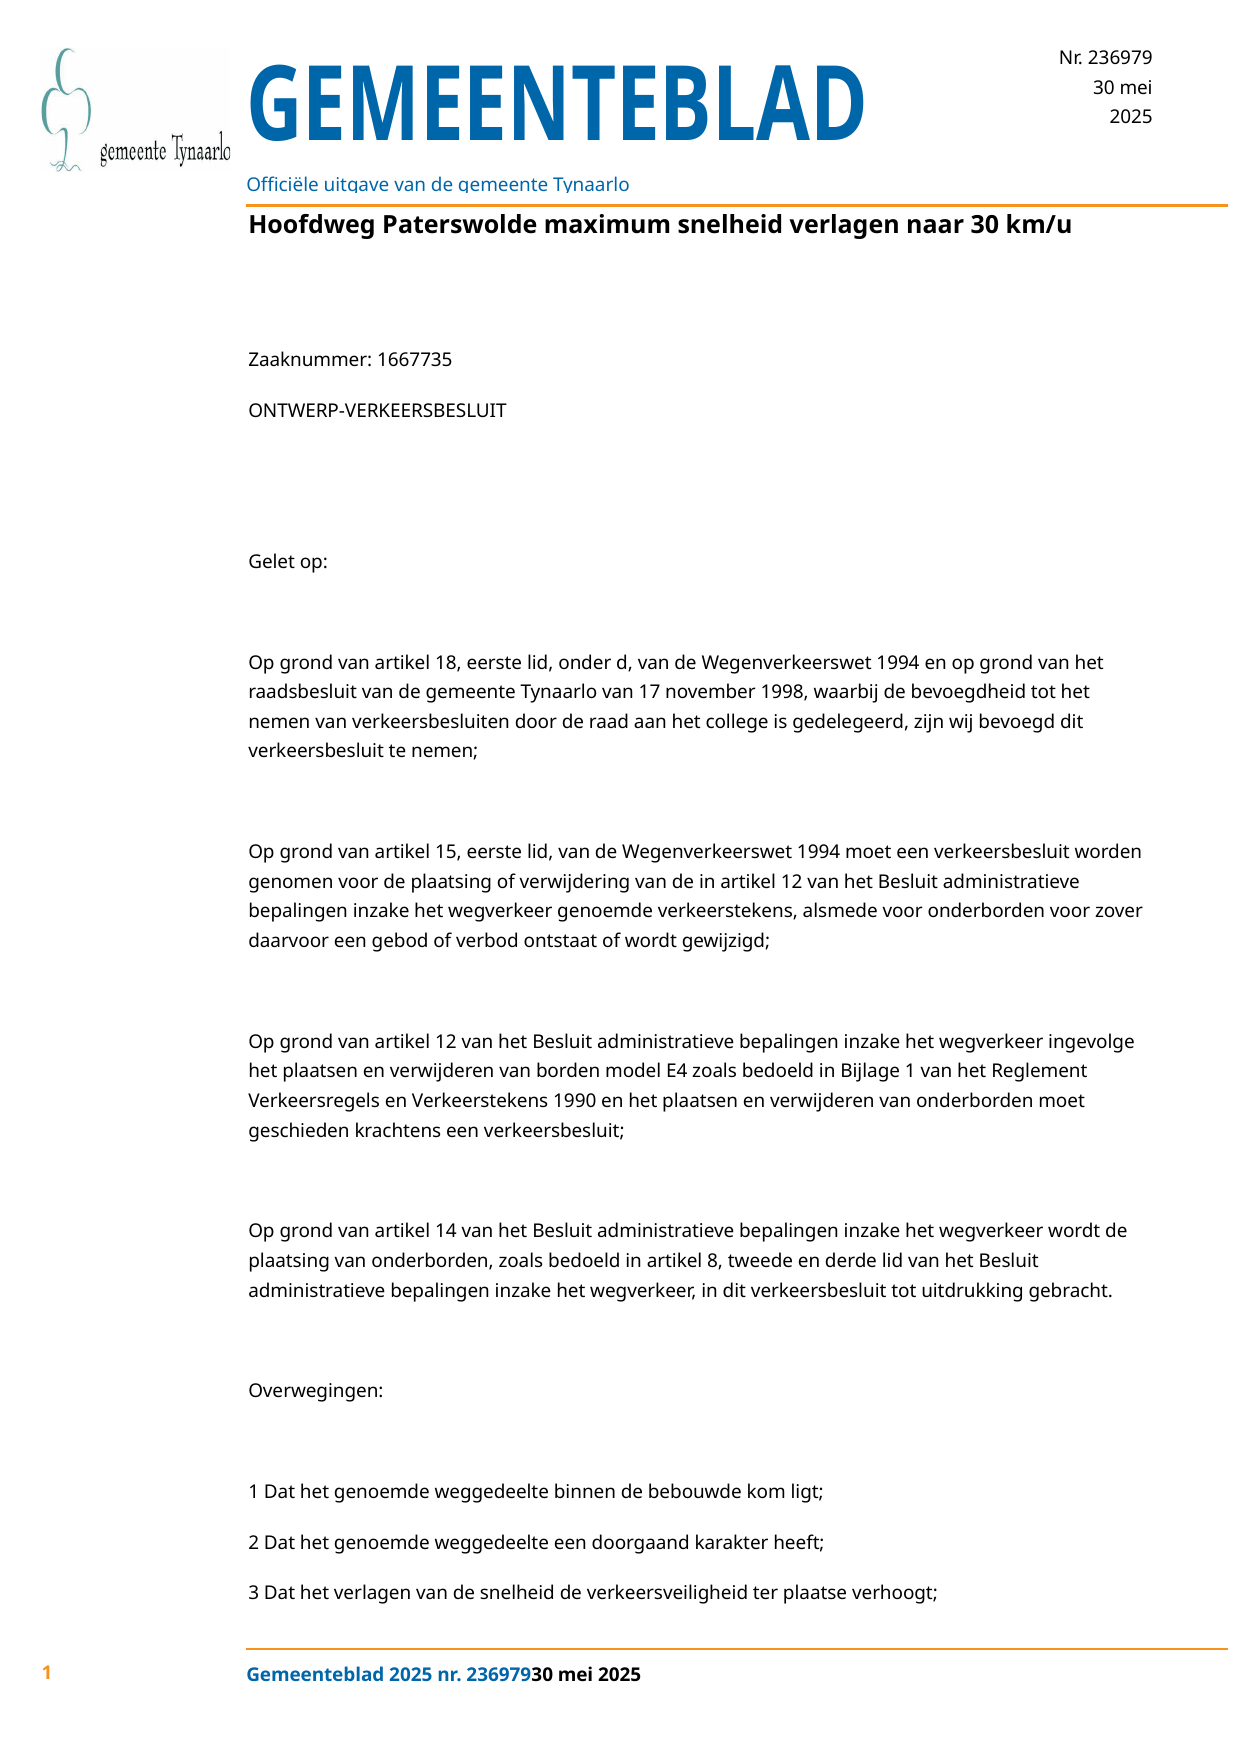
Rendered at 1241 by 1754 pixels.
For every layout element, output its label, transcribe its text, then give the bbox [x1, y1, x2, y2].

text Op grond van artikel 12 van het Besluit administratieve bepalingen inzake het wegverkeer ingevolge het plaatsen en verwijderen van borden model E4 zoals bedoeld in Bijlage 1 van het Reglement Verkeersregels en Verkeerstekens 1990 en het plaatsen en verwijderen van onderborden moet geschieden krachtens een verkeersbesluit; [248, 1028, 1152, 1143]
text Op grond van artikel 15, eerste lid, van de Wegenverkeerswet 1994 moet een verkeersbesluit worden genomen voor de plaatsing of verwijdering van de in artikel 12 van het Besluit administratieve bepalingen inzake het wegverkeer genoemde verkeerstekens, alsmede voor onderborden voor zover daarvoor een gebod of verbod ontstaat of wordt gewijzigd; [248, 838, 1152, 953]
text Hoofdweg Paterswolde maximum snelheid verlagen naar 30 km/u [248, 207, 1152, 241]
text 3 Dat het verlagen van de snelheid de verkeersveiligheid ter plaatse verhoogt; [248, 1579, 1152, 1605]
text 1 Dat het genoemde weggedeelte binnen de bebouwde kom ligt; [248, 1478, 1152, 1504]
text 2 Dat het genoemde weggedeelte een doorgaand karakter heeft; [248, 1529, 1152, 1555]
picture [41, 47, 231, 172]
text ONTWERP-VERKEERSBESLUIT [248, 397, 1152, 423]
text Gelet op: [248, 548, 1152, 574]
text Zaaknummer: 1667735 [248, 346, 1152, 372]
text Overwegingen: [248, 1378, 1152, 1403]
text Op grond van artikel 14 van het Besluit administratieve bepalingen inzake het wegverkeer wordt de plaatsing van onderborden, zoals bedoeld in artikel 8, tweede en derde lid van het Besluit administratieve bepalingen inzake het wegverkeer, in dit verkeersbesluit tot uitdrukking gebracht. [248, 1218, 1152, 1303]
text Op grond van artikel 18, eerste lid, onder d, van de Wegenverkeerswet 1994 en op grond van het raadsbesluit van de gemeente Tynaarlo van 17 november 1998, waarbij de bevoegdheid tot het nemen van verkeersbesluiten door de raad aan het college is gedelegeerd, zijn wij bevoegd dit verkeersbesluit te nemen; [248, 649, 1152, 763]
